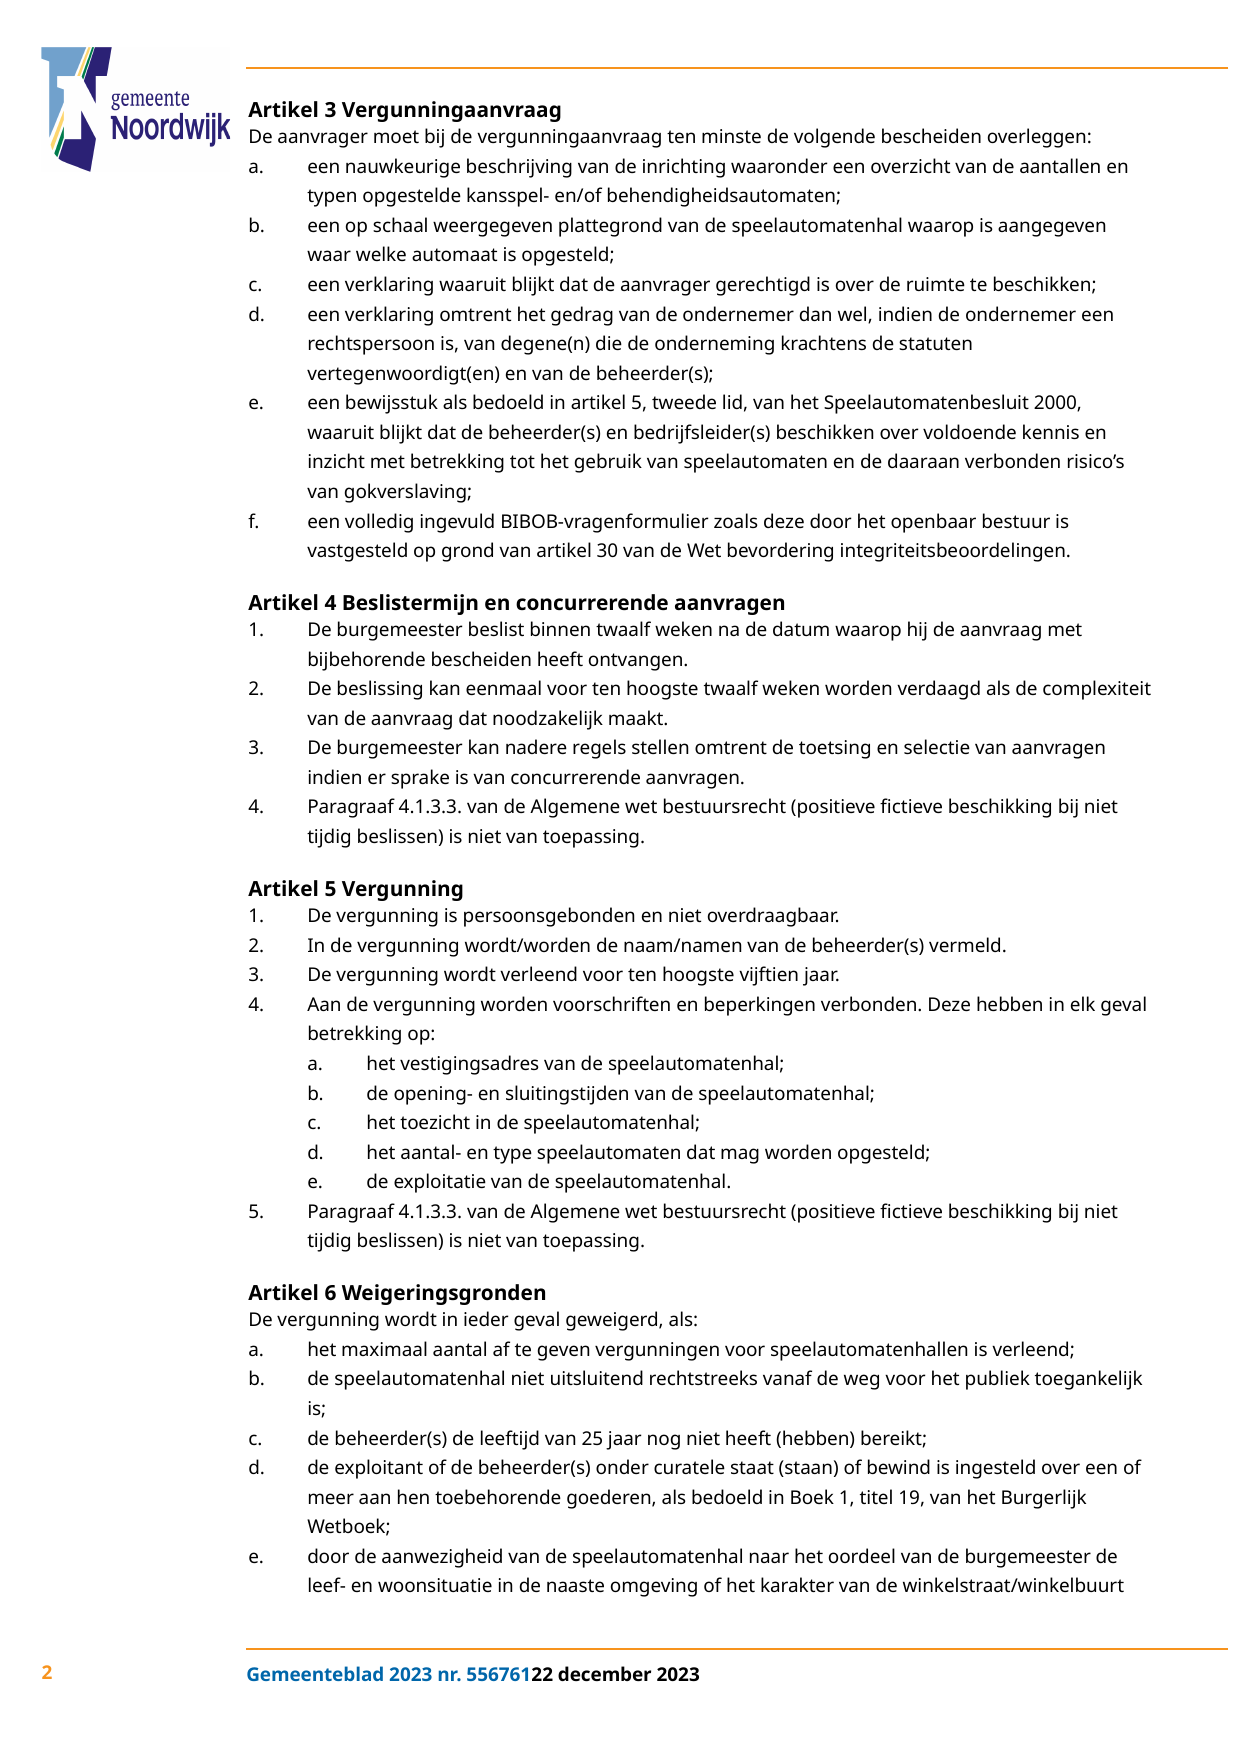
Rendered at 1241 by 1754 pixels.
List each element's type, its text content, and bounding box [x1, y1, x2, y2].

list het maximaal aantal af te geven vergunningen voor speelautomatenhallen is verleend; [248, 1336, 1152, 1362]
list De vergunning is persoonsgebonden en niet overdraagbaar. [248, 902, 1152, 928]
list Aan de vergunning worden voorschriften en beperkingen verbonden. Deze hebben in elk geval betrekking op: [248, 991, 1152, 1046]
list een op schaal weergegeven plattegrond van de speelautomatenhal waarop is aangegeven waar welke automaat is opgesteld; [248, 212, 1152, 267]
list het vestigingsadres van de speelautomatenhal; [307, 1050, 1152, 1076]
list De burgemeester beslist binnen twaalf weken na de datum waarop hij de aanvraag met bijbehorende bescheiden heeft ontvangen. [248, 616, 1152, 672]
list de speelautomatenhal niet uitsluitend rechtstreeks vanaf de weg voor het publiek toegankelijk is; [248, 1366, 1152, 1421]
list Paragraaf 4.1.3.3. van de Algemene wet bestuursrecht (positieve fictieve beschikking bij niet tijdig beslissen) is niet van toepassing. [248, 1198, 1152, 1253]
text De vergunning wordt in ieder geval geweigerd, als: [248, 1306, 1152, 1332]
text Artikel 6 Weigeringsgronden [248, 1278, 1152, 1306]
text De aanvrager moet bij de vergunningaanvraag ten minste de volgende bescheiden overleggen: [248, 123, 1152, 149]
list een bewijsstuk als bedoeld in artikel 5, tweede lid, van het Speelautomatenbesluit 2000, waaruit blijkt dat de beheerder(s) en bedrijfsleider(s) beschikken over voldoende kennis en inzicht met betrekking tot het gebruik van speelautomaten en de daaraan verbonden risico’s van gokverslaving; [248, 389, 1152, 504]
list een volledig ingevuld BIBOB-vragenformulier zoals deze door het openbaar bestuur is vastgesteld op grond van artikel 30 van de Wet bevordering integriteitsbeoordelingen. [248, 508, 1152, 563]
list het toezicht in de speelautomatenhal; [307, 1109, 1152, 1135]
list een verklaring omtrent het gedrag van de ondernemer dan wel, indien de ondernemer een rechtspersoon is, van degene(n) die de onderneming krachtens de statuten vertegenwoordigt(en) en van de beheerder(s); [248, 301, 1152, 386]
list de exploitatie van de speelautomatenhal. [307, 1168, 1152, 1194]
list de beheerder(s) de leeftijd van 25 jaar nog niet heeft (hebben) bereikt; [248, 1425, 1152, 1451]
list De vergunning wordt verleend voor ten hoogste vijftien jaar. [248, 961, 1152, 987]
list De burgemeester kan nadere regels stellen omtrent de toetsing en selectie van aanvragen indien er sprake is van concurrerende aanvragen. [248, 734, 1152, 790]
list de opening- en sluitingstijden van de speelautomatenhal; [307, 1080, 1152, 1105]
list het aantal- en type speelautomaten dat mag worden opgesteld; [307, 1139, 1152, 1164]
list Paragraaf 4.1.3.3. van de Algemene wet bestuursrecht (positieve fictieve beschikking bij niet tijdig beslissen) is niet van toepassing. [248, 794, 1152, 849]
list een verklaring waaruit blijkt dat de aanvrager gerechtigd is over de ruimte te beschikken; [248, 271, 1152, 297]
text Artikel 4 Beslistermijn en concurrerende aanvragen [248, 588, 1152, 616]
text Artikel 3 Vergunningaanvraag [248, 95, 1152, 123]
list De beslissing kan eenmaal voor ten hoogste twaalf weken worden verdaagd als de complexiteit van de aanvraag dat noodzakelijk maakt. [248, 675, 1152, 731]
list door de aanwezigheid van de speelautomatenhal naar het oordeel van de burgemeester de leef- en woonsituatie in de naaste omgeving of het karakter van de winkelstraat/winkelbuurt [248, 1543, 1152, 1598]
list In de vergunning wordt/worden de naam/namen van de beheerder(s) vermeld. [248, 932, 1152, 957]
text Artikel 5 Vergunning [248, 874, 1152, 902]
list een nauwkeurige beschrijving van de inrichting waaronder een overzicht van de aantallen en typen opgestelde kansspel- en/of behendigheidsautomaten; [248, 153, 1152, 208]
list de exploitant of de beheerder(s) onder curatele staat (staan) of bewind is ingesteld over een of meer aan hen toebehorende goederen, als bedoeld in Boek 1, titel 19, van het Burgerlijk Wetboek; [248, 1454, 1152, 1539]
picture [41, 47, 231, 172]
